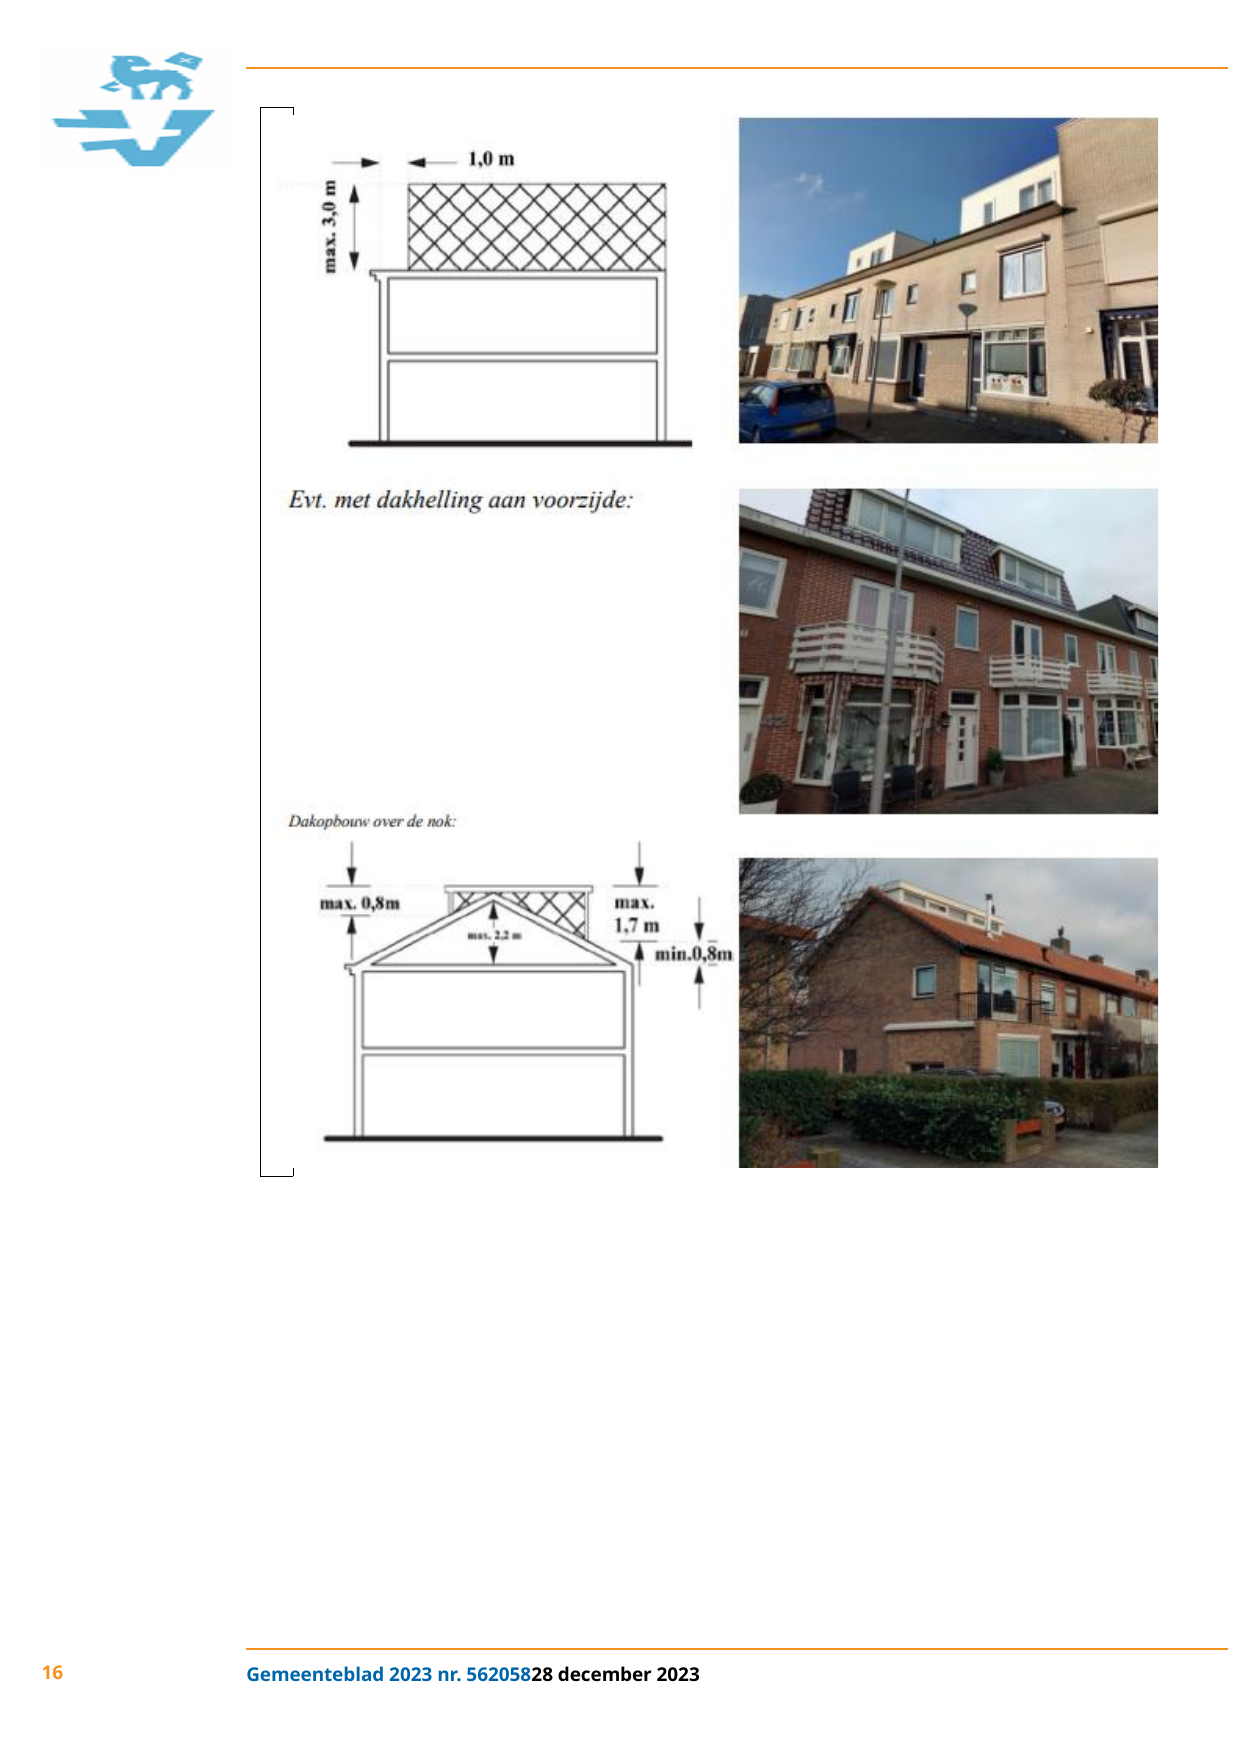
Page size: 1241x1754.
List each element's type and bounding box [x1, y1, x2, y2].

picture [41, 47, 231, 172]
picture [268, 115, 1159, 1168]
